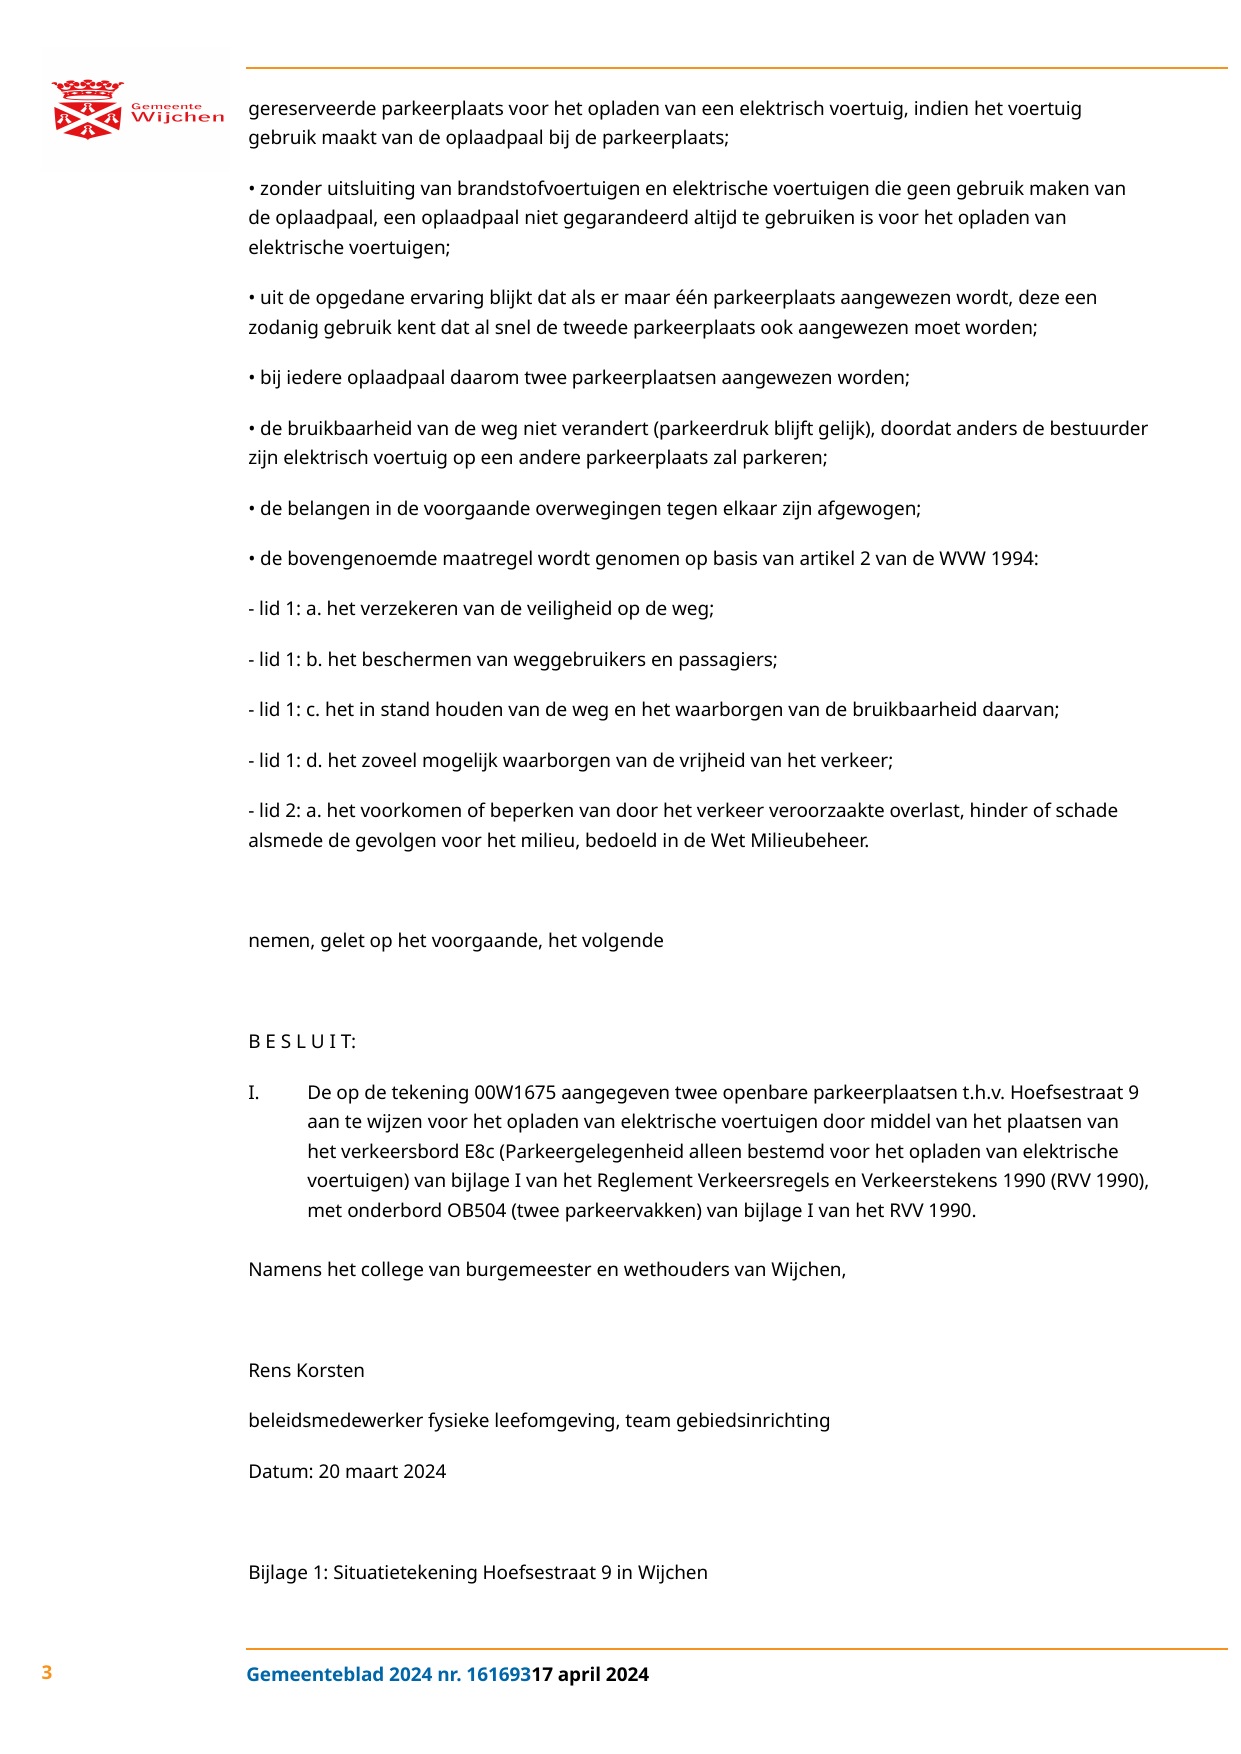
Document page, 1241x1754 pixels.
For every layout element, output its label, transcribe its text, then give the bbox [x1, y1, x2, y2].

text • de belangen in de voorgaande overwegingen tegen elkaar zijn afgewogen; [248, 495, 1152, 521]
picture [41, 47, 231, 172]
text - lid 1: d. het zoveel mogelijk waarborgen van de vrijheid van het verkeer; [248, 747, 1152, 773]
text - lid 1: c. het in stand houden van de weg en het waarborgen van de bruikbaarheid daarvan; [248, 696, 1152, 722]
text gereserveerde parkeerplaats voor het opladen van een elektrisch voertuig, indien het voertuig gebruik maakt van de oplaadpaal bij de parkeerplaats; [248, 95, 1152, 150]
text Datum: 20 maart 2024 [248, 1458, 1152, 1484]
text Rens Korsten [248, 1357, 1152, 1383]
text • uit de opgedane ervaring blijkt dat als er maar één parkeerplaats aangewezen wordt, deze een zodanig gebruik kent dat al snel de tweede parkeerplaats ook aangewezen moet worden; [248, 284, 1152, 340]
text beleidsmedewerker fysieke leefomgeving, team gebiedsinrichting [248, 1408, 1152, 1433]
text - lid 1: b. het beschermen van weggebruikers en passagiers; [248, 646, 1152, 672]
text • bij iedere oplaadpaal daarom twee parkeerplaatsen aangewezen worden; [248, 364, 1152, 390]
text nemen, gelet op het voorgaande, het volgende [248, 928, 1152, 953]
text - lid 2: a. het voorkomen of beperken van door het verkeer veroorzaakte overlast, hinder of schade alsmede de gevolgen voor het milieu, bedoeld in de Wet Milieubeheer. [248, 797, 1152, 853]
text • de bruikbaarheid van de weg niet verandert (parkeerdruk blijft gelijk), doordat anders de bestuurder zijn elektrisch voertuig op een andere parkeerplaats zal parkeren; [248, 415, 1152, 470]
text - lid 1: a. het verzekeren van de veiligheid op de weg; [248, 596, 1152, 621]
text • zonder uitsluiting van brandstofvoertuigen en elektrische voertuigen die geen gebruik maken van de oplaadpaal, een oplaadpaal niet gegarandeerd altijd te gebruiken is voor het opladen van elektrische voertuigen; [248, 175, 1152, 260]
text • de bovengenoemde maatregel wordt genomen op basis van artikel 2 van de WVW 1994: [248, 545, 1152, 571]
text B E S L U I T: [248, 1028, 1152, 1054]
list De op de tekening 00W1675 aangegeven twee openbare parkeerplaatsen t.h.v. Hoefsestraat 9 aan te wijzen voor het opladen van elektrische voertuigen door middel van het plaatsen van het verkeersbord E8c (Parkeergelegenheid alleen bestemd voor het opladen van elektrische voertuigen) van bijlage I van het Reglement Verkeersregels en Verkeerstekens 1990 (RVV 1990), met onderbord OB504 (twee parkeervakken) van bijlage I van het RVV 1990. [248, 1079, 1152, 1223]
text Bijlage 1: Situatietekening Hoefsestraat 9 in Wijchen [248, 1559, 1152, 1585]
text Namens het college van burgemeester en wethouders van Wijchen, [248, 1256, 1152, 1282]
